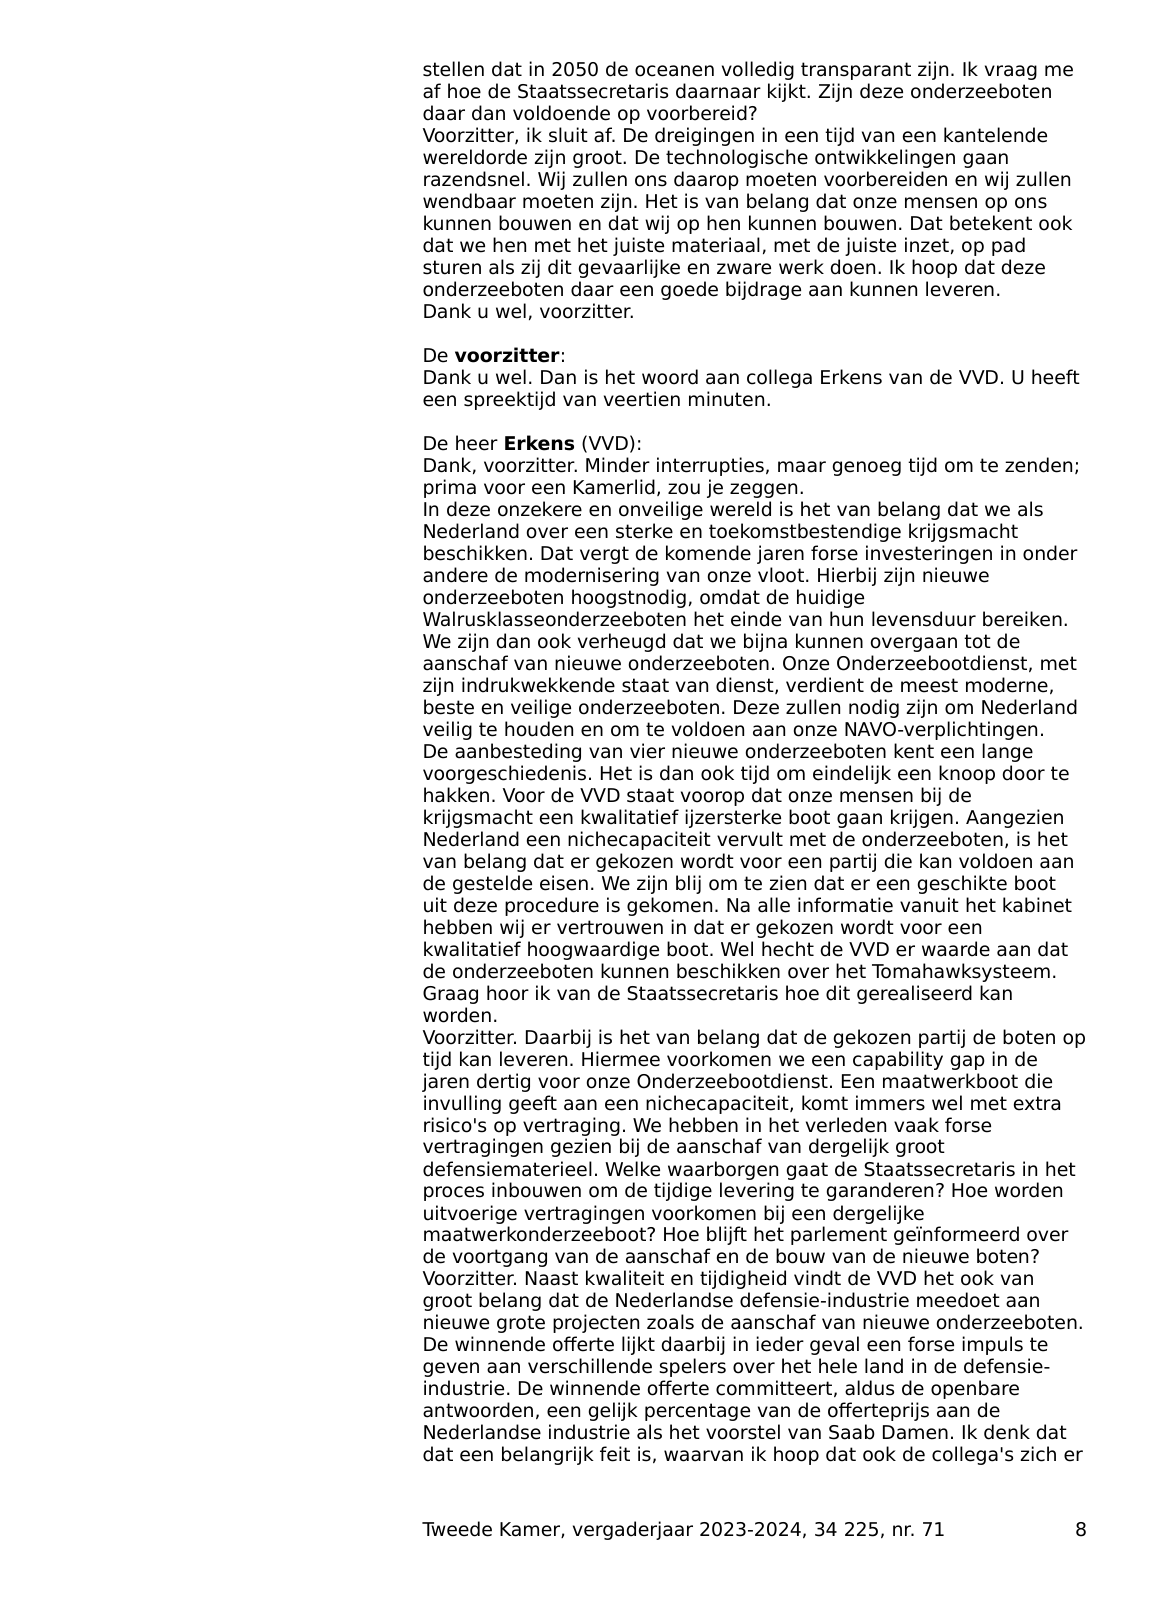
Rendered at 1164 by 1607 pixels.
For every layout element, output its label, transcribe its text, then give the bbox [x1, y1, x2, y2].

text Voorzitter, ik sluit af. De dreigingen in een tijd van een kantelende wereldorde zijn groot. De technologische ontwikkelingen gaan razendsnel. Wij zullen ons daarop moeten voorbereiden en wij zullen wendbaar moeten zijn. Het is van belang dat onze mensen op ons kunnen bouwen en dat wij op hen kunnen bouwen. Dat betekent ook dat we hen met het juiste materiaal, met de juiste inzet, op pad sturen als zij dit gevaarlijke en zware werk doen. Ik hoop dat deze onderzeeboten daar een goede bijdrage aan kunnen leveren. [422, 125, 1087, 301]
text stellen dat in 2050 de oceanen volledig transparant zijn. Ik vraag me af hoe de Staatssecretaris daarnaar kijkt. Zijn deze onderzeeboten daar dan voldoende op voorbereid? [422, 59, 1087, 125]
text De heer Erkens (VVD): [422, 433, 1087, 455]
text In deze onzekere en onveilige wereld is het van belang dat we als Nederland over een sterke en toekomstbestendige krijgsmacht beschikken. Dat vergt de komende jaren forse investeringen in onder andere de modernisering van onze vloot. Hierbij zijn nieuwe onderzeeboten hoogstnodig, omdat de huidige Walrusklasseonderzeeboten het einde van hun levensduur bereiken. We zijn dan ook verheugd dat we bijna kunnen overgaan tot de aanschaf van nieuwe onderzeeboten. Onze Onderzeebootdienst, met zijn indrukwekkende staat van dienst, verdient de meest moderne, beste en veilige onderzeeboten. Deze zullen nodig zijn om Nederland veilig te houden en om te voldoen aan onze NAVO-verplichtingen. [422, 499, 1087, 741]
text Dank, voorzitter. Minder interrupties, maar genoeg tijd om te zenden; prima voor een Kamerlid, zou je zeggen. [422, 455, 1087, 499]
text De aanbesteding van vier nieuwe onderzeeboten kent een lange voorgeschiedenis. Het is dan ook tijd om eindelijk een knoop door te hakken. Voor de VVD staat voorop dat onze mensen bij de krijgsmacht een kwalitatief ijzersterke boot gaan krijgen. Aangezien Nederland een nichecapaciteit vervult met de onderzeeboten, is het van belang dat er gekozen wordt voor een partij die kan voldoen aan de gestelde eisen. We zijn blij om te zien dat er een geschikte boot uit deze procedure is gekomen. Na alle informatie vanuit het kabinet hebben wij er vertrouwen in dat er gekozen wordt voor een kwalitatief hoogwaardige boot. Wel hecht de VVD er waarde aan dat de onderzeeboten kunnen beschikken over het Tomahawksysteem. Graag hoor ik van de Staatssecretaris hoe dit gerealiseerd kan worden. [422, 741, 1087, 1027]
text Voorzitter. Naast kwaliteit en tijdigheid vindt de VVD het ook van groot belang dat de Nederlandse defensie-industrie meedoet aan nieuwe grote projecten zoals de aanschaf van nieuwe onderzeeboten. De winnende offerte lijkt daarbij in ieder geval een forse impuls te geven aan verschillende spelers over het hele land in de defensie-industrie. De winnende offerte committeert, aldus de openbare antwoorden, een gelijk percentage van de offerteprijs aan de Nederlandse industrie als het voorstel van Saab Damen. Ik denk dat dat een belangrijk feit is, waarvan ik hoop dat ook de collega's zich er [422, 1268, 1087, 1466]
text Dank u wel. Dan is het woord aan collega Erkens van de VVD. U heeft een spreektijd van veertien minuten. [422, 367, 1087, 411]
text De voorzitter: [422, 345, 1087, 367]
text Voorzitter. Daarbij is het van belang dat de gekozen partij de boten op tijd kan leveren. Hiermee voorkomen we een capability gap in de jaren dertig voor onze Onderzeebootdienst. Een maatwerkboot die invulling geeft aan een nichecapaciteit, komt immers wel met extra risico's op vertraging. We hebben in het verleden vaak forse vertragingen gezien bij de aanschaf van dergelijk groot defensiematerieel. Welke waarborgen gaat de Staatssecretaris in het proces inbouwen om de tijdige levering te garanderen? Hoe worden uitvoerige vertragingen voorkomen bij een dergelijke maatwerkonderzeeboot? Hoe blijft het parlement geïnformeerd over de voortgang van de aanschaf en de bouw van de nieuwe boten? [422, 1027, 1087, 1268]
text Dank u wel, voorzitter. [422, 301, 1087, 323]
